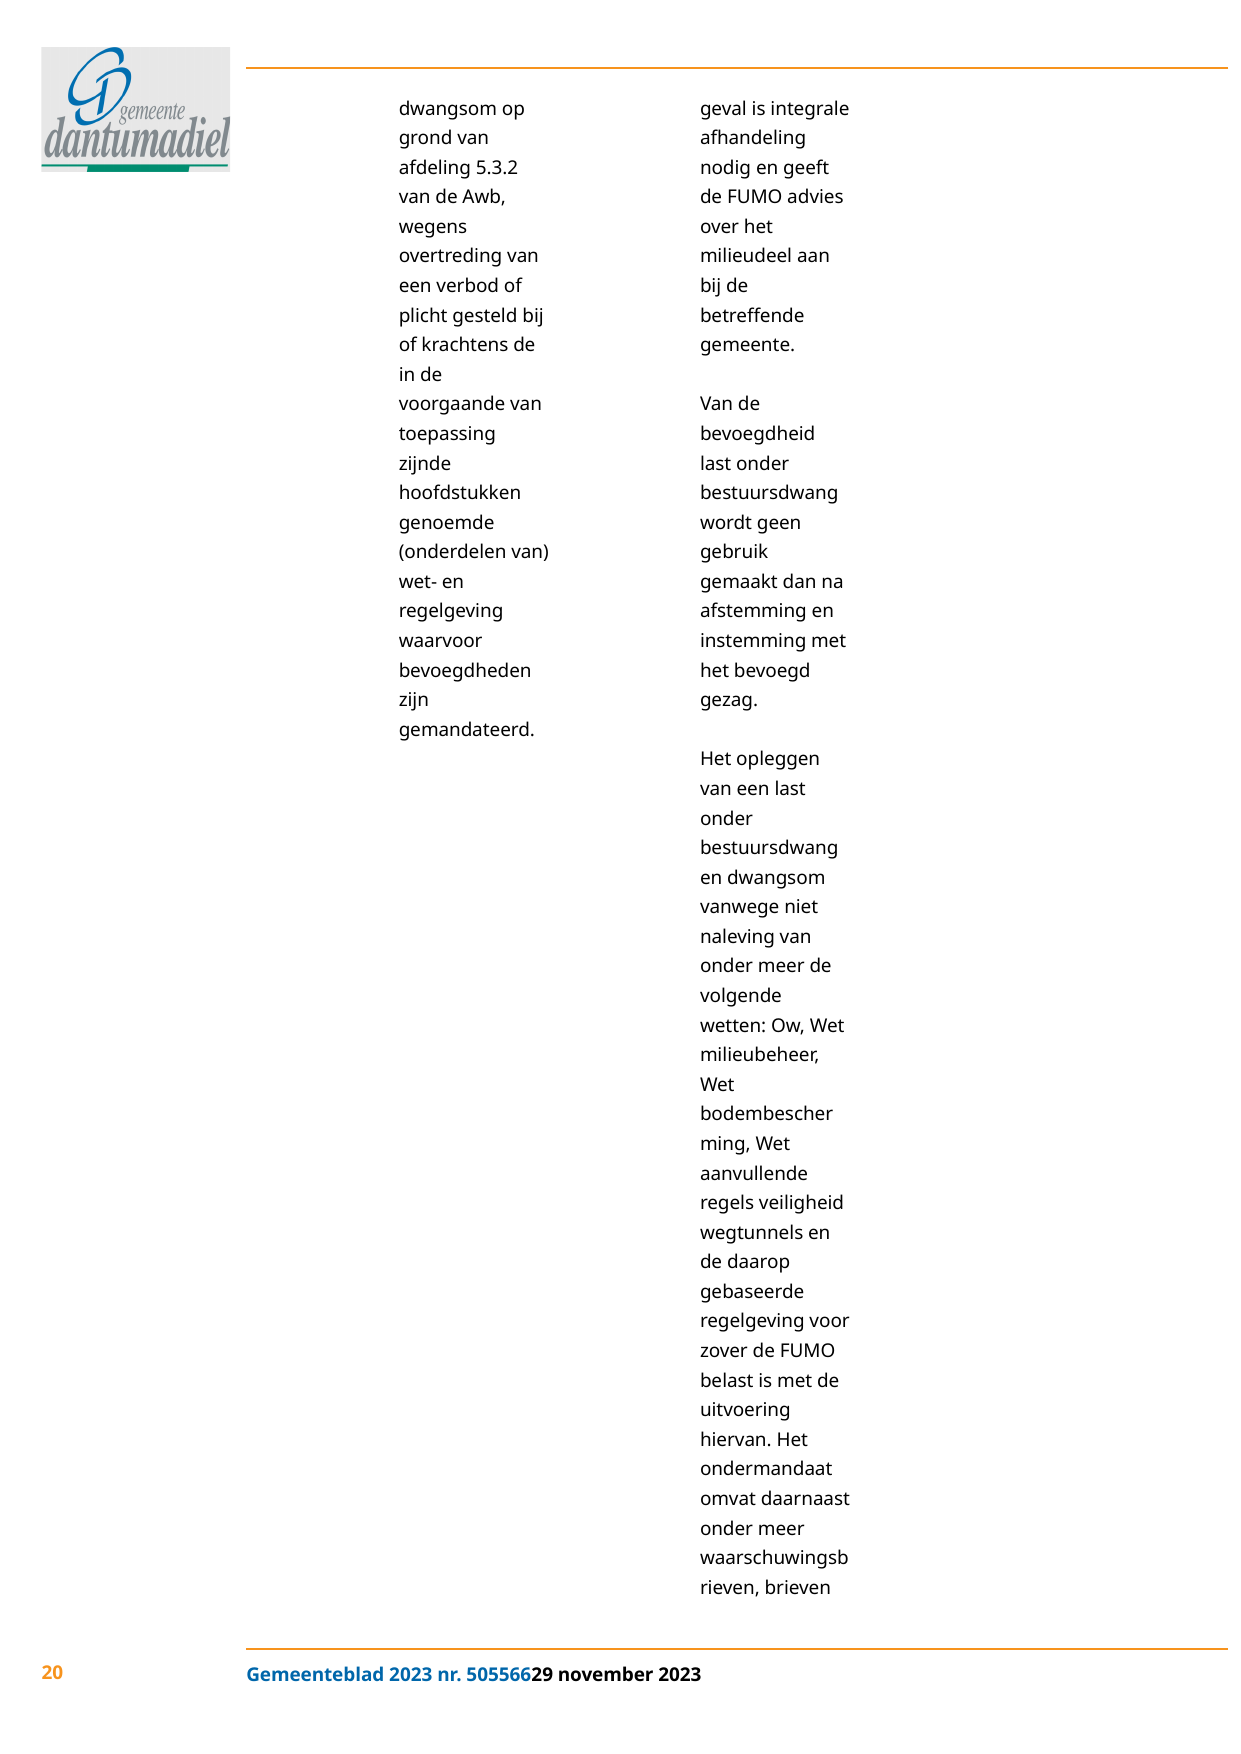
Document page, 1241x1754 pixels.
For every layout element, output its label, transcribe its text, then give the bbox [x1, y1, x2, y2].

picture [41, 47, 231, 172]
table_cell [549, 95, 700, 1600]
table_cell [850, 95, 1152, 1600]
table_cell dwangsom op grond van afdeling 5.3.2 van de Awb, wegens overtreding van een verbod of plicht gesteld bij of krachtens de in de voorgaande van toepassing zijnde hoofdstukken genoemde (onderdelen van) wet- en regelgeving waarvoor bevoegdheden zijn gemandateerd. [399, 95, 549, 1600]
table_cell [248, 95, 398, 1600]
table_cell geval is integrale afhandeling nodig en geeft de FUMO advies over het milieudeel aan bij de betreffende gemeente. Van de bevoegdheid last onder bestuursdwang wordt geen gebruik gemaakt dan na afstemming en instemming met het bevoegd gezag. Het opleggen van een last onder bestuursdwang en dwangsom vanwege niet naleving van onder meer de volgende wetten: Ow, Wet milieubeheer, Wet bodembescherming, Wet aanvullende regels veiligheid wegtunnels en de daarop gebaseerde regelgeving voor zover de FUMO belast is met de uitvoering hiervan. Het ondermandaat omvat daarnaast onder meer waarschuwingsbrieven, brieven [700, 95, 850, 1600]
